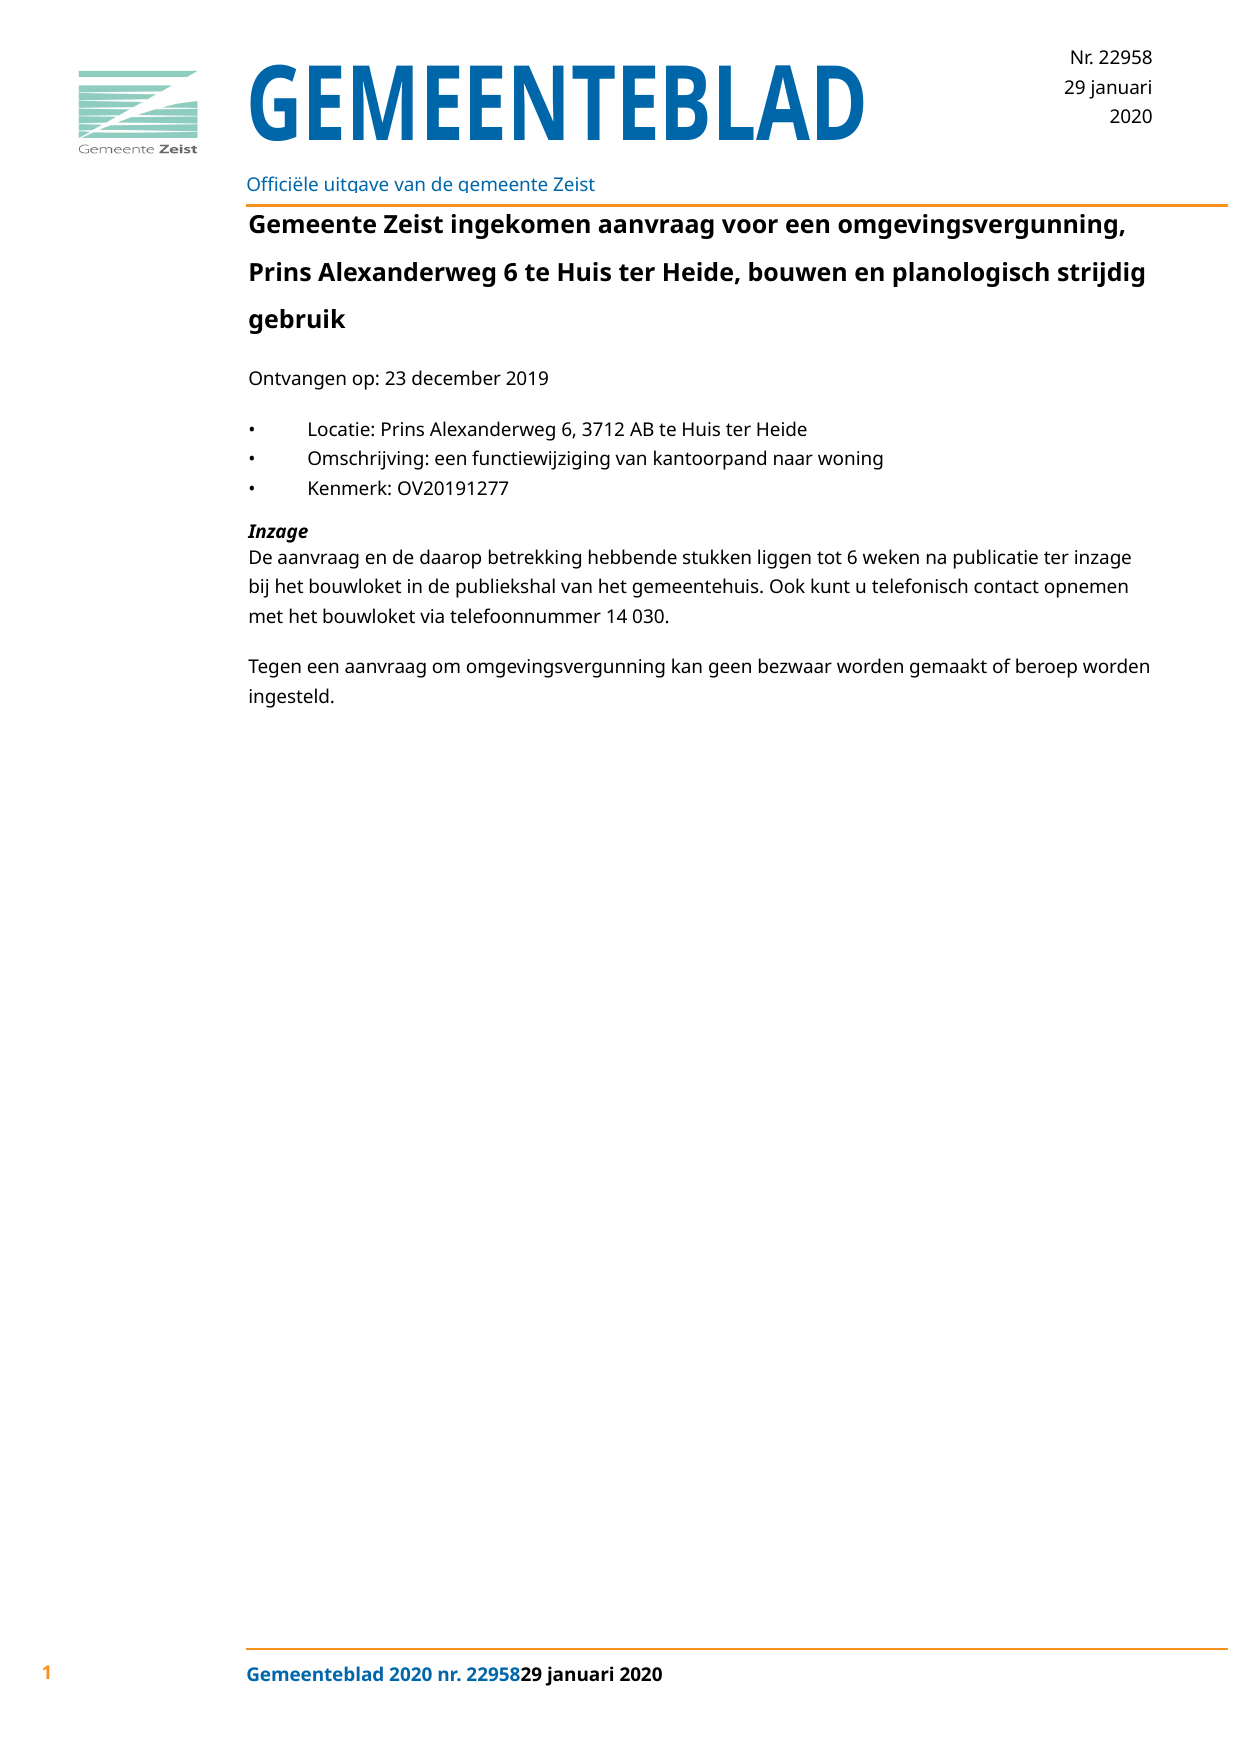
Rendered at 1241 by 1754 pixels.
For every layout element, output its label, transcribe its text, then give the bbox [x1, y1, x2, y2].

picture [41, 47, 231, 172]
text Tegen een aanvraag om omgevingsvergunning kan geen bezwaar worden gemaakt of beroep worden ingesteld. [248, 653, 1152, 709]
list Kenmerk: OV20191277 [248, 475, 1152, 501]
text Inzage [248, 518, 1152, 544]
list Locatie: Prins Alexanderweg 6, 3712 AB te Huis ter Heide [248, 416, 1152, 442]
text Ontvangen op: 23 december 2019 [248, 366, 1152, 391]
list Omschrijving: een functiewijziging van kantoorpand naar woning [248, 446, 1152, 471]
text Gemeente Zeist ingekomen aanvraag voor een omgevingsvergunning, Prins Alexanderweg 6 te Huis ter Heide, bouwen en planologisch strijdig gebruik [248, 207, 1152, 336]
text De aanvraag en de daarop betrekking hebbende stukken liggen tot 6 weken na publicatie ter inzage bij het bouwloket in de publiekshal van het gemeentehuis. Ook kunt u telefonisch contact opnemen met het bouwloket via telefoonnummer 14 030. [248, 544, 1152, 629]
